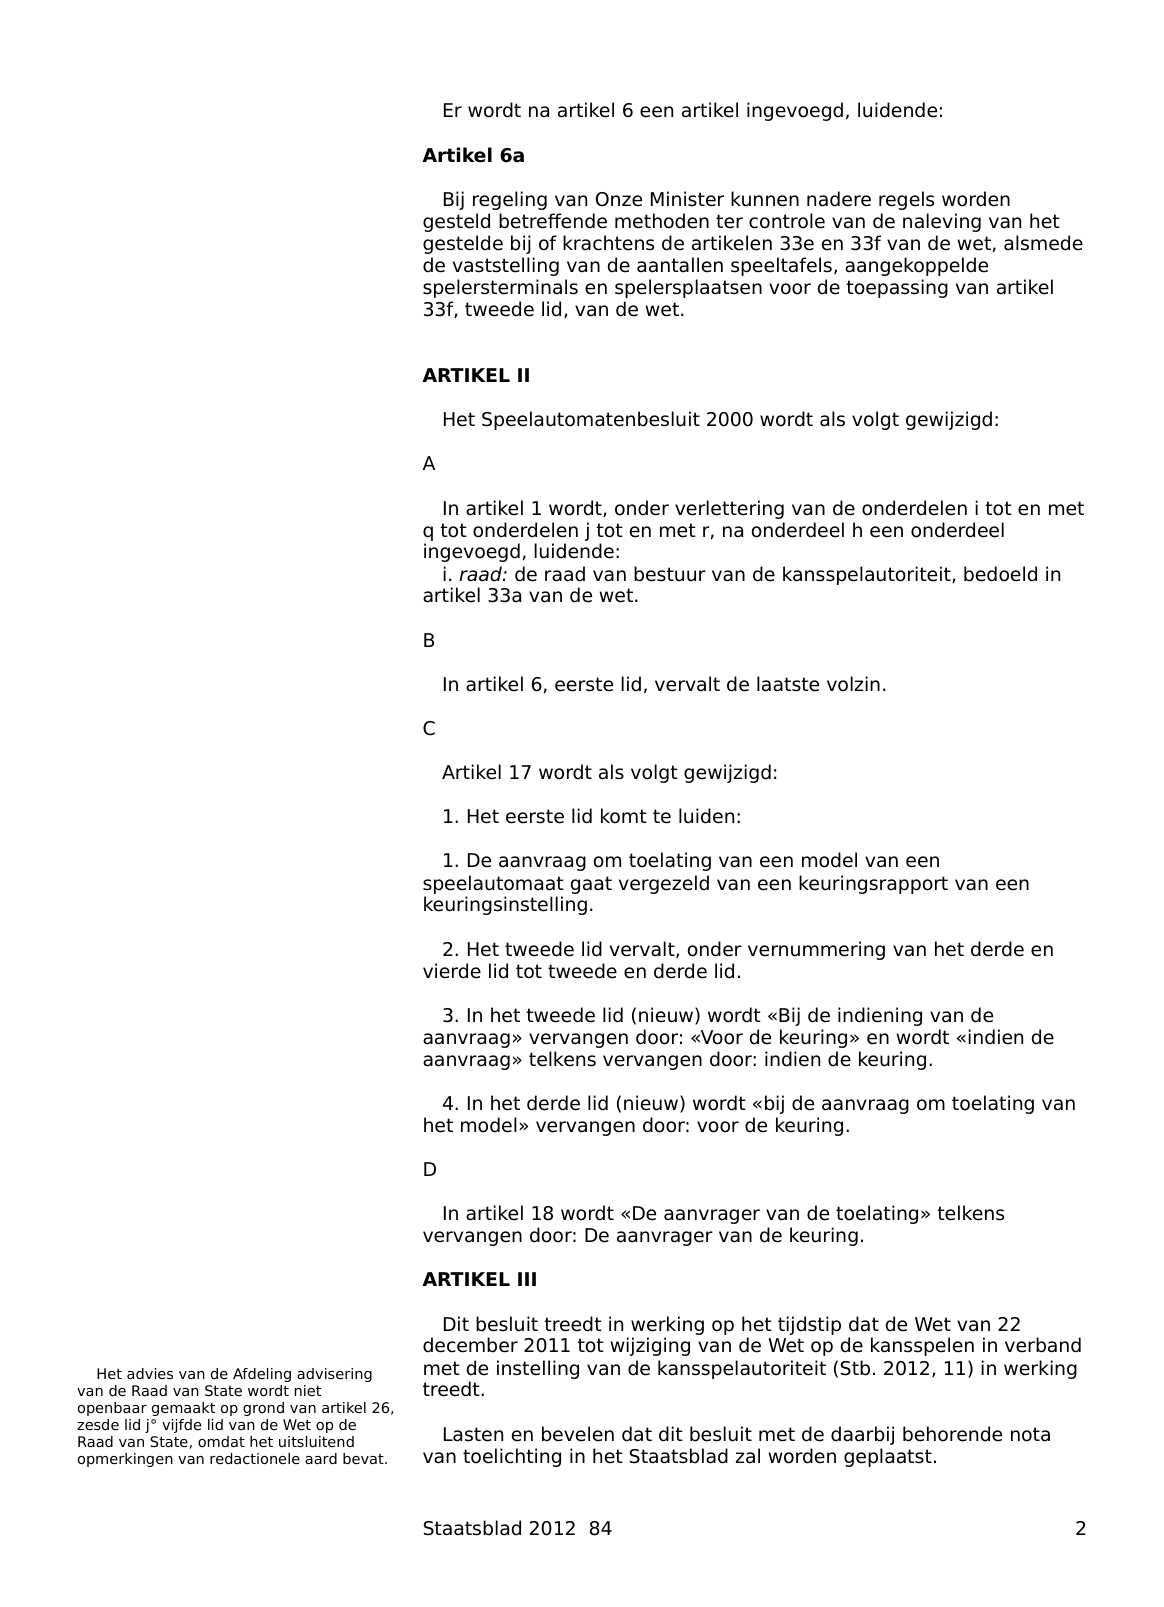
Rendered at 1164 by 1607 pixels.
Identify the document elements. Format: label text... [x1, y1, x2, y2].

text 2. Het tweede lid vervalt, onder vernummering van het derde en vierde lid tot tweede en derde lid. [422, 938, 1087, 982]
text In artikel 18 wordt «De aanvrager van de toelating» telkens vervangen door: De aanvrager van de keuring. [422, 1203, 1087, 1247]
text Het Speelautomatenbesluit 2000 wordt als volgt gewijzigd: [422, 409, 1087, 431]
text A [422, 453, 1087, 475]
text C [422, 718, 1087, 740]
text 1. Het eerste lid komt te luiden: [422, 806, 1087, 828]
text In artikel 6, eerste lid, vervalt de laatste volzin. [422, 674, 1087, 696]
text D [422, 1159, 1087, 1181]
text In artikel 1 wordt, onder verlettering van de onderdelen i tot en met q tot onderdelen j tot en met r, na onderdeel h een onderdeel ingevoegd, luidende: [422, 497, 1087, 563]
subtitle ARTIKEL III [422, 1269, 1087, 1291]
text Lasten en bevelen dat dit besluit met de daarbij behorende nota van toelichting in het Staatsblad zal worden geplaatst. [422, 1423, 1087, 1467]
subtitle Artikel 6a [422, 144, 1087, 167]
text 1. De aanvraag om toelating van een model van een speelautomaat gaat vergezeld van een keuringsrapport van een keuringsinstelling. [422, 850, 1087, 916]
text 3. In het tweede lid (nieuw) wordt «Bij de indiening van de aanvraag» vervangen door: «Voor de keuring» en wordt «indien de aanvraag» telkens vervangen door: indien de keuring. [422, 1005, 1087, 1071]
text Er wordt na artikel 6 een artikel ingevoegd, luidende: [422, 100, 1087, 122]
text Artikel 17 wordt als volgt gewijzigd: [422, 762, 1087, 784]
text Het advies van de Afdeling advisering van de Raad van State wordt niet openbaar gemaakt op grond van artikel 26, zesde lid j° vijfde lid van de Wet op de Raad van State, omdat het uitsluitend opmerkingen van redactionele aard bevat. [77, 1366, 396, 1467]
text 4. In het derde lid (nieuw) wordt «bij de aanvraag om toelating van het model» vervangen door: voor de keuring. [422, 1093, 1087, 1137]
text Dit besluit treedt in werking op het tijdstip dat de Wet van 22 december 2011 tot wijziging van de Wet op de kansspelen in verband met de instelling van de kansspelautoriteit (Stb. 2012, 11) in werking treedt. [422, 1313, 1087, 1401]
text B [422, 629, 1087, 652]
text i. raad: de raad van bestuur van de kansspelautoriteit, bedoeld in artikel 33a van de wet. [422, 563, 1087, 607]
subtitle ARTIKEL II [422, 365, 1087, 387]
text Bij regeling van Onze Minister kunnen nadere regels worden gesteld betreffende methoden ter controle van de naleving van het gestelde bij of krachtens de artikelen 33e en 33f van de wet, alsmede de vaststelling van de aantallen speeltafels, aangekoppelde spelersterminals en spelersplaatsen voor de toepassing van artikel 33f, tweede lid, van de wet. [422, 189, 1087, 321]
